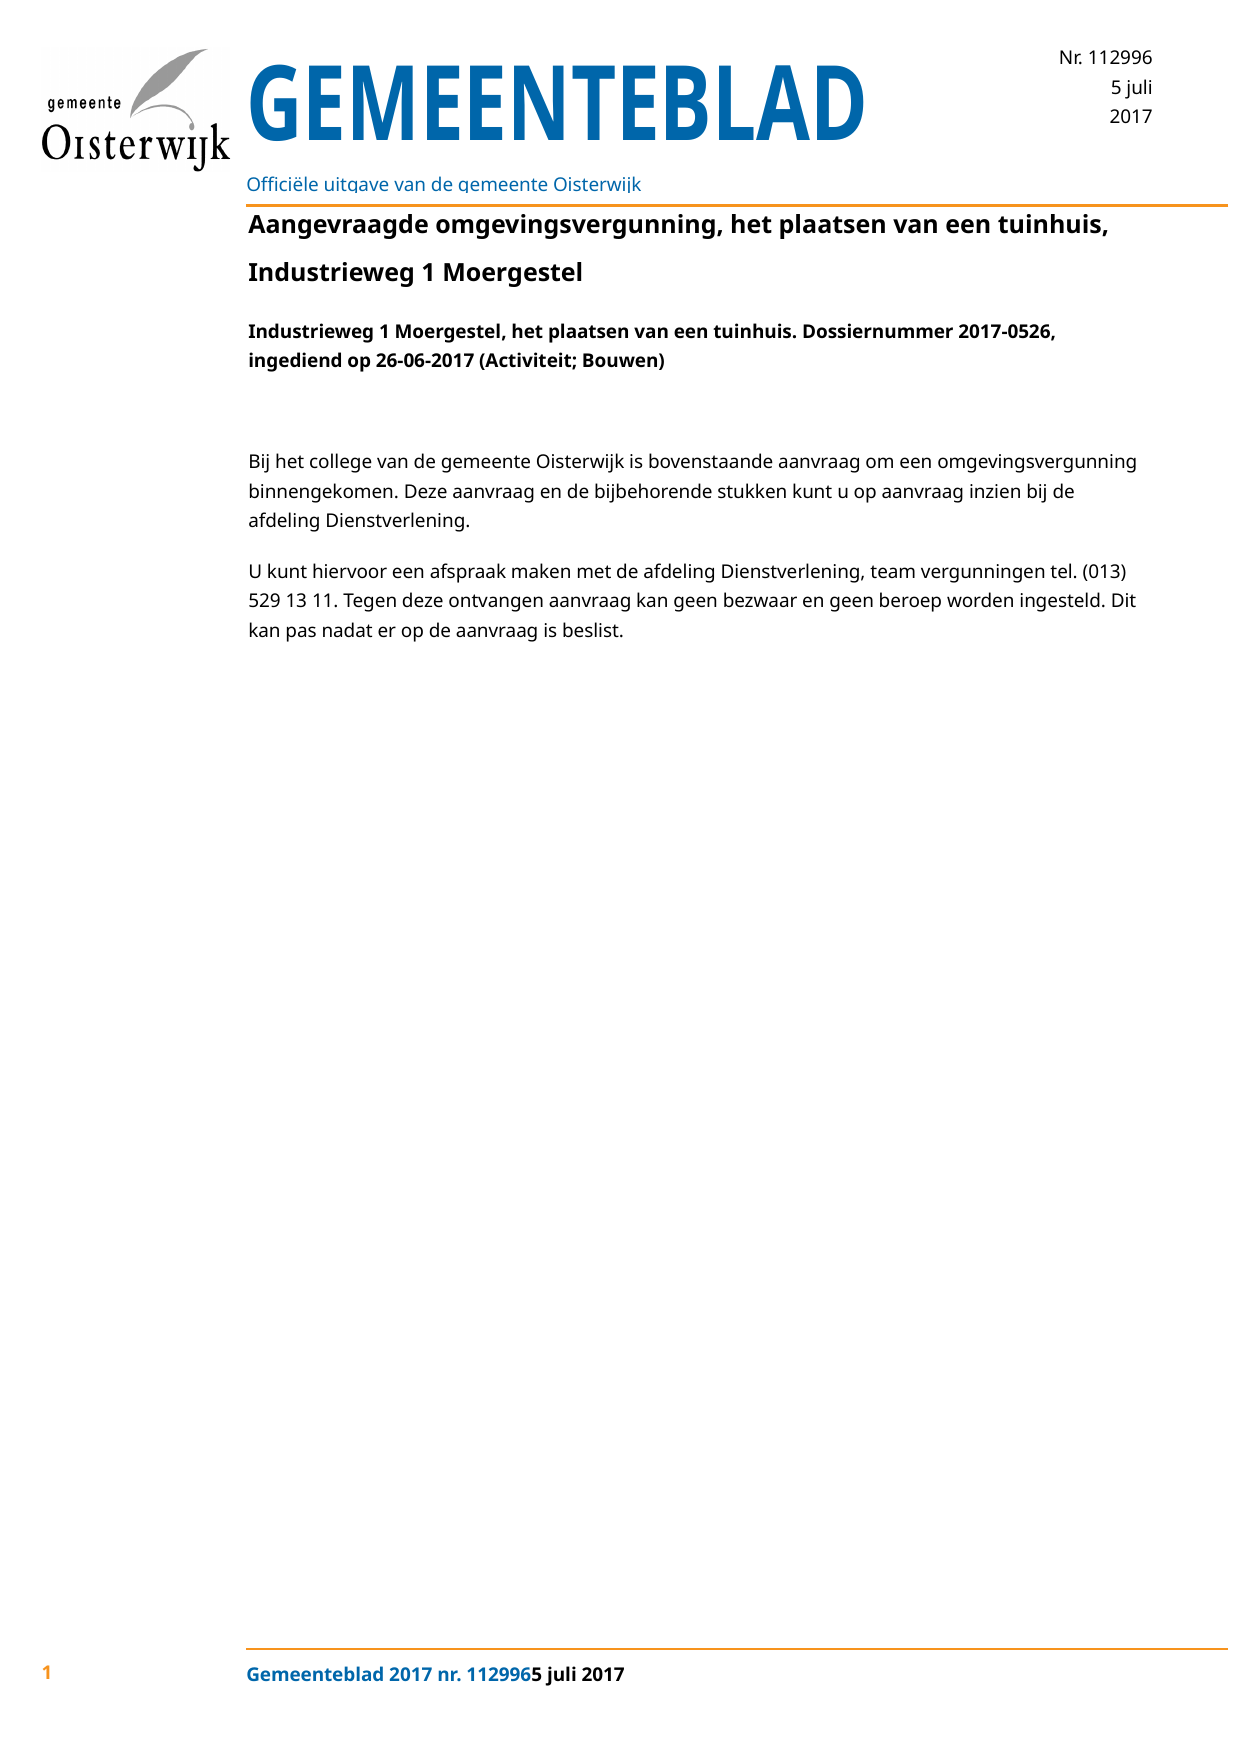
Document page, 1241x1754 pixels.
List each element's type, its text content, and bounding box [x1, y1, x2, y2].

text Industrieweg 1 Moergestel, het plaatsen van een tuinhuis. Dossiernummer 2017-0526, ingediend op 26-06-2017 (Activiteit; Bouwen) [248, 318, 1152, 373]
text Bij het college van de gemeente Oisterwijk is bovenstaande aanvraag om een omgevingsvergunning binnengekomen. Deze aanvraag en de bijbehorende stukken kunt u op aanvraag inzien bij de afdeling Dienstverlening. [248, 448, 1152, 533]
text U kunt hiervoor een afspraak maken met de afdeling Dienstverlening, team vergunningen tel. (013) 529 13 11. Tegen deze ontvangen aanvraag kan geen bezwaar en geen beroep worden ingesteld. Dit kan pas nadat er op de aanvraag is beslist. [248, 558, 1152, 643]
text Aangevraagde omgevingsvergunning, het plaatsen van een tuinhuis, Industrieweg 1 Moergestel [248, 207, 1152, 288]
picture [41, 47, 231, 172]
